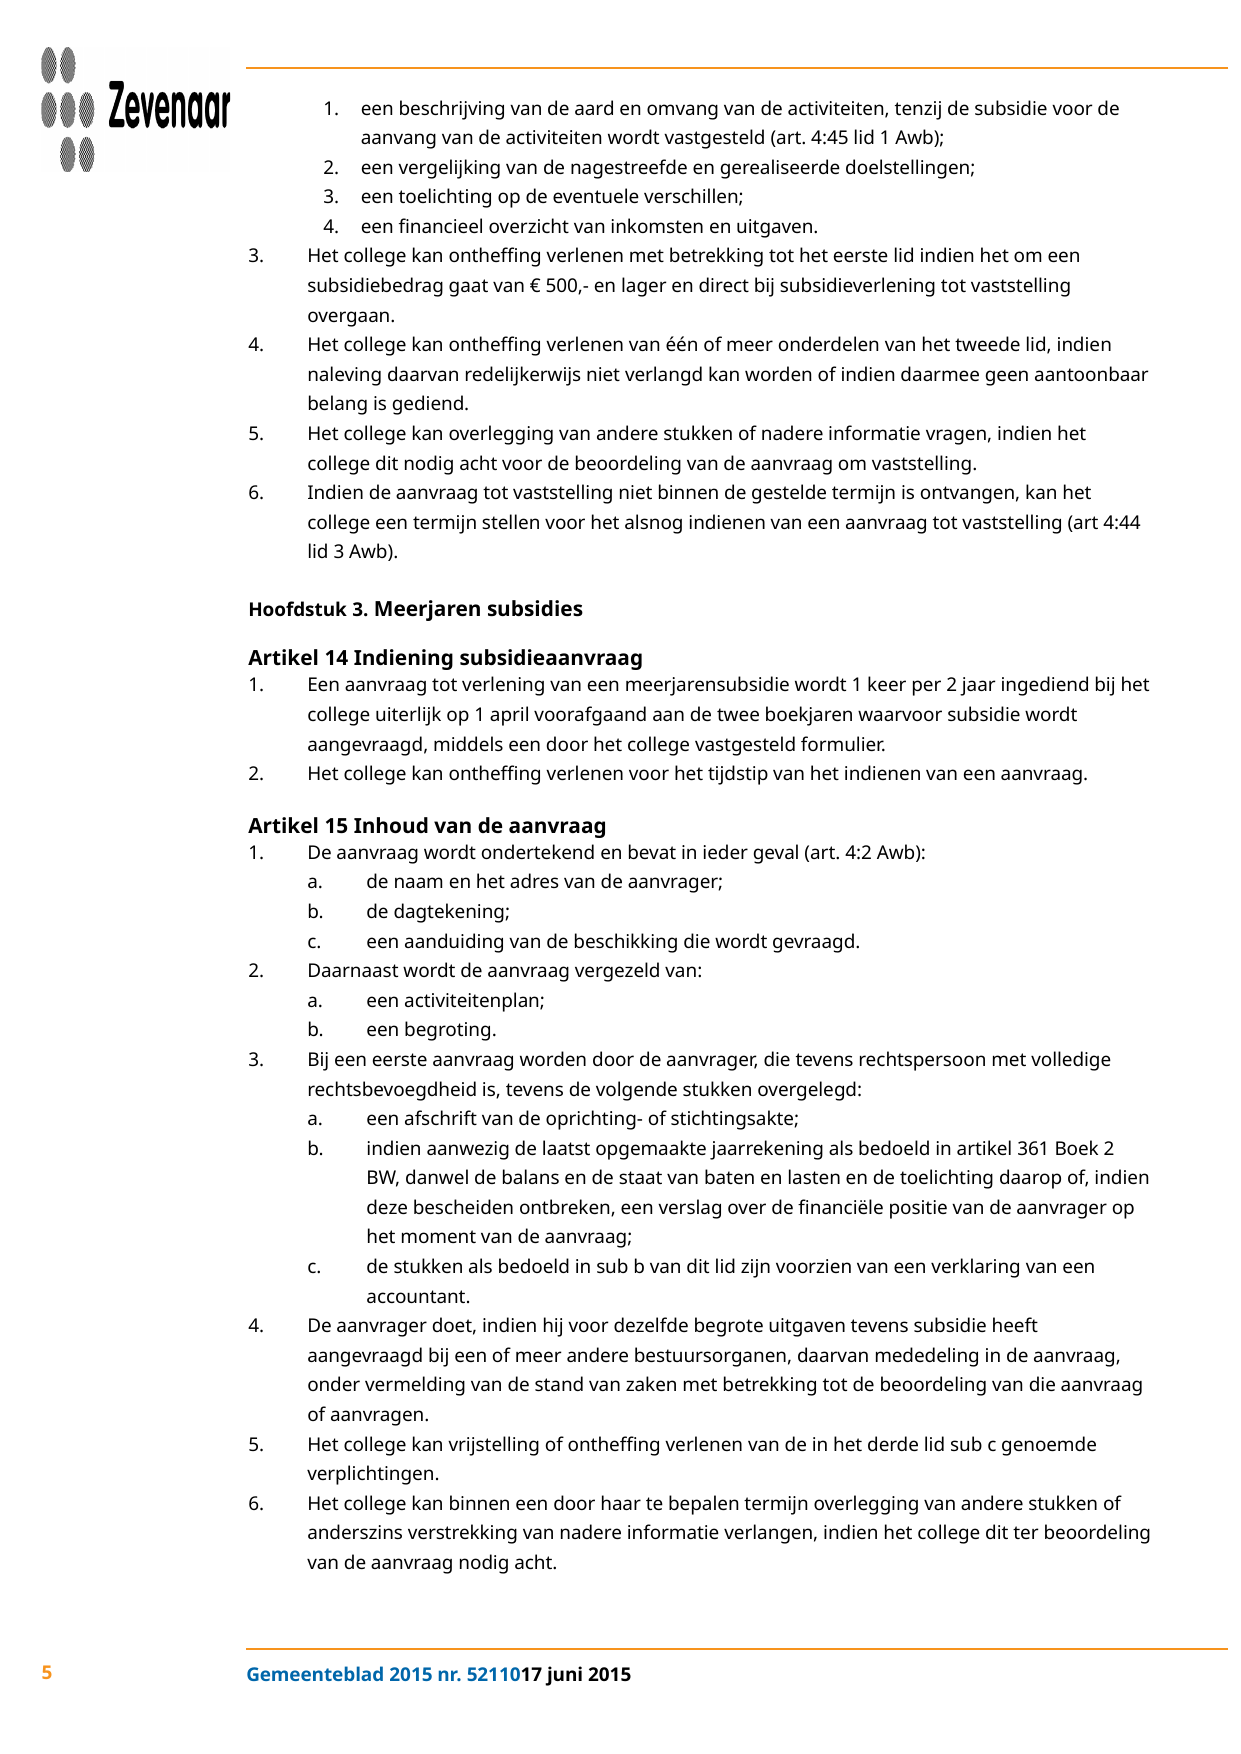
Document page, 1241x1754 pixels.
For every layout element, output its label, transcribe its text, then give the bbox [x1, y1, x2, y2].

list een financieel overzicht van inkomsten en uitgaven. [323, 213, 1152, 239]
list een vergelijking van de nagestreefde en gerealiseerde doelstellingen; [323, 154, 1152, 180]
list Indien de aanvraag tot vaststelling niet binnen de gestelde termijn is ontvangen, kan het college een termijn stellen voor het alsnog indienen van een aanvraag tot vaststelling (art 4:44 lid 3 Awb). [248, 479, 1152, 564]
text Artikel 14 Indiening subsidieaanvraag [248, 643, 1152, 672]
list De aanvrager doet, indien hij voor dezelfde begrote uitgaven tevens subsidie heeft aangevraagd bij een of meer andere bestuursorganen, daarvan mededeling in de aanvraag, onder vermelding van de stand van zaken met betrekking tot de beoordeling van die aanvraag of aanvragen. [248, 1312, 1152, 1427]
list indien aanwezig de laatst opgemaakte jaarrekening als bedoeld in artikel 361 Boek 2 BW, danwel de balans en de staat van baten en lasten en de toelichting daarop of, indien deze bescheiden ontbreken, een verslag over de financiële positie van de aanvrager op het moment van de aanvraag; [307, 1135, 1152, 1249]
list Een aanvraag tot verlening van een meerjarensubsidie wordt 1 keer per 2 jaar ingediend bij het college uiterlijk op 1 april voorafgaand aan de twee boekjaren waarvoor subsidie wordt aangevraagd, middels een door het college vastgesteld formulier. [248, 672, 1152, 756]
list Het college kan ontheffing verlenen voor het tijdstip van het indienen van een aanvraag. [248, 760, 1152, 786]
text Artikel 15 Inhoud van de aanvraag [248, 811, 1152, 839]
list een afschrift van de oprichting- of stichtingsakte; [307, 1105, 1152, 1131]
picture [41, 47, 231, 172]
list een begroting. [307, 1017, 1152, 1042]
list Bij een eerste aanvraag worden door de aanvrager, die tevens rechtspersoon met volledige rechtsbevoegdheid is, tevens de volgende stukken overgelegd: [248, 1046, 1152, 1102]
list de naam en het adres van de aanvrager; [307, 869, 1152, 894]
list Het college kan binnen een door haar te bepalen termijn overlegging van andere stukken of anderszins verstrekking van nadere informatie verlangen, indien het college dit ter beoordeling van de aanvraag nodig acht. [248, 1490, 1152, 1575]
list Het college kan vrijstelling of ontheffing verlenen van de in het derde lid sub c genoemde verplichtingen. [248, 1431, 1152, 1486]
list Het college kan ontheffing verlenen van één of meer onderdelen van het tweede lid, indien naleving daarvan redelijkerwijs niet verlangd kan worden of indien daarmee geen aantoonbaar belang is gediend. [248, 331, 1152, 416]
list de stukken als bedoeld in sub b van dit lid zijn voorzien van een verklaring van een accountant. [307, 1253, 1152, 1309]
list Het college kan ontheffing verlenen met betrekking tot het eerste lid indien het om een subsidiebedrag gaat van € 500,- en lager en direct bij subsidieverlening tot vaststelling overgaan. [248, 243, 1152, 328]
list een aanduiding van de beschikking die wordt gevraagd. [307, 928, 1152, 954]
text Hoofdstuk 3. Meerjaren subsidies [248, 594, 1152, 622]
list een toelichting op de eventuele verschillen; [323, 183, 1152, 209]
list een activiteitenplan; [307, 987, 1152, 1013]
list Daarnaast wordt de aanvraag vergezeld van: [248, 957, 1152, 983]
list een beschrijving van de aard en omvang van de activiteiten, tenzij de subsidie voor de aanvang van de activiteiten wordt vastgesteld (art. 4:45 lid 1 Awb); [323, 95, 1152, 150]
list de dagtekening; [307, 898, 1152, 924]
list Het college kan overlegging van andere stukken of nadere informatie vragen, indien het college dit nodig acht voor de beoordeling van de aanvraag om vaststelling. [248, 420, 1152, 476]
list De aanvraag wordt ondertekend en bevat in ieder geval (art. 4:2 Awb): [248, 839, 1152, 865]
